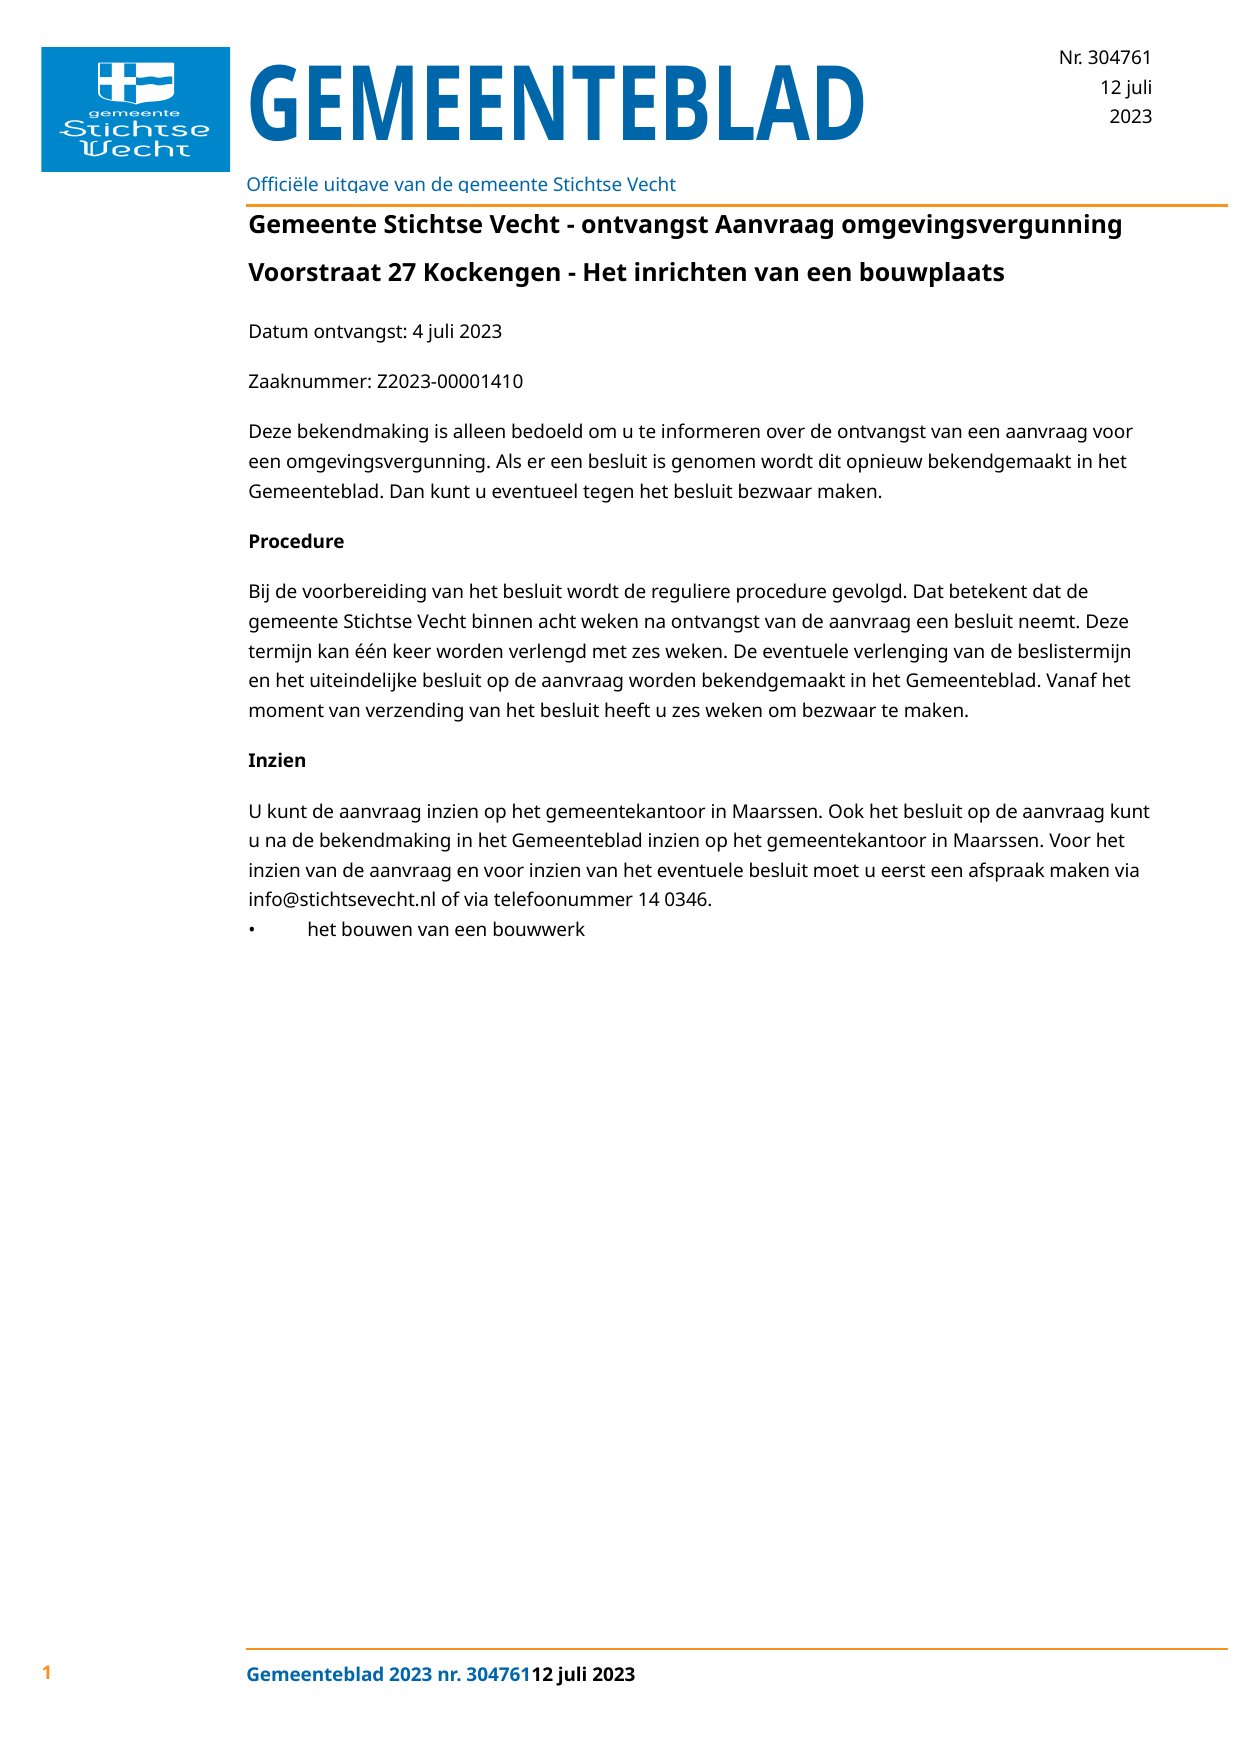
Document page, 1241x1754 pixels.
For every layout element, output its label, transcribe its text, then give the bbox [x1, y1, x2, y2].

text U kunt de aanvraag inzien op het gemeentekantoor in Maarssen. Ook het besluit op de aanvraag kunt u na de bekendmaking in het Gemeenteblad inzien op het gemeentekantoor in Maarssen. Voor het inzien van de aanvraag en voor inzien van het eventuele besluit moet u eerst een afspraak maken via info@stichtsevecht.nl of via telefoonummer 14 0346. [248, 798, 1152, 912]
list het bouwen van een bouwwerk [248, 916, 1152, 942]
text Zaaknummer: Z2023-00001410 [248, 368, 1152, 394]
text Datum ontvangst: 4 juli 2023 [248, 318, 1152, 344]
picture [137, 63, 174, 103]
text Procedure [248, 528, 1152, 554]
picture [99, 63, 135, 101]
text Inzien [248, 747, 1152, 773]
text Bij de voorbereiding van het besluit wordt de reguliere procedure gevolgd. Dat betekent dat de gemeente Stichtse Vecht binnen acht weken na ontvangst van de aanvraag een besluit neemt. Deze termijn kan één keer worden verlengd met zes weken. De eventuele verlenging van de beslistermijn en het uiteindelijke besluit op de aanvraag worden bekendgemaakt in het Gemeenteblad. Vanaf het moment van verzending van het besluit heeft u zes weken om bezwaar te maken. [248, 579, 1152, 723]
text Deze bekendmaking is alleen bedoeld om u te informeren over de ontvangst van een aanvraag voor een omgevingsvergunning. Als er een besluit is genomen wordt dit opnieuw bekendgemaakt in het Gemeenteblad. Dan kunt u eventueel tegen het besluit bezwaar maken. [248, 419, 1152, 504]
text Gemeente Stichtse Vecht - ontvangst Aanvraag omgevingsvergunning Voorstraat 27 Kockengen - Het inrichten van een bouwplaats [248, 207, 1152, 288]
